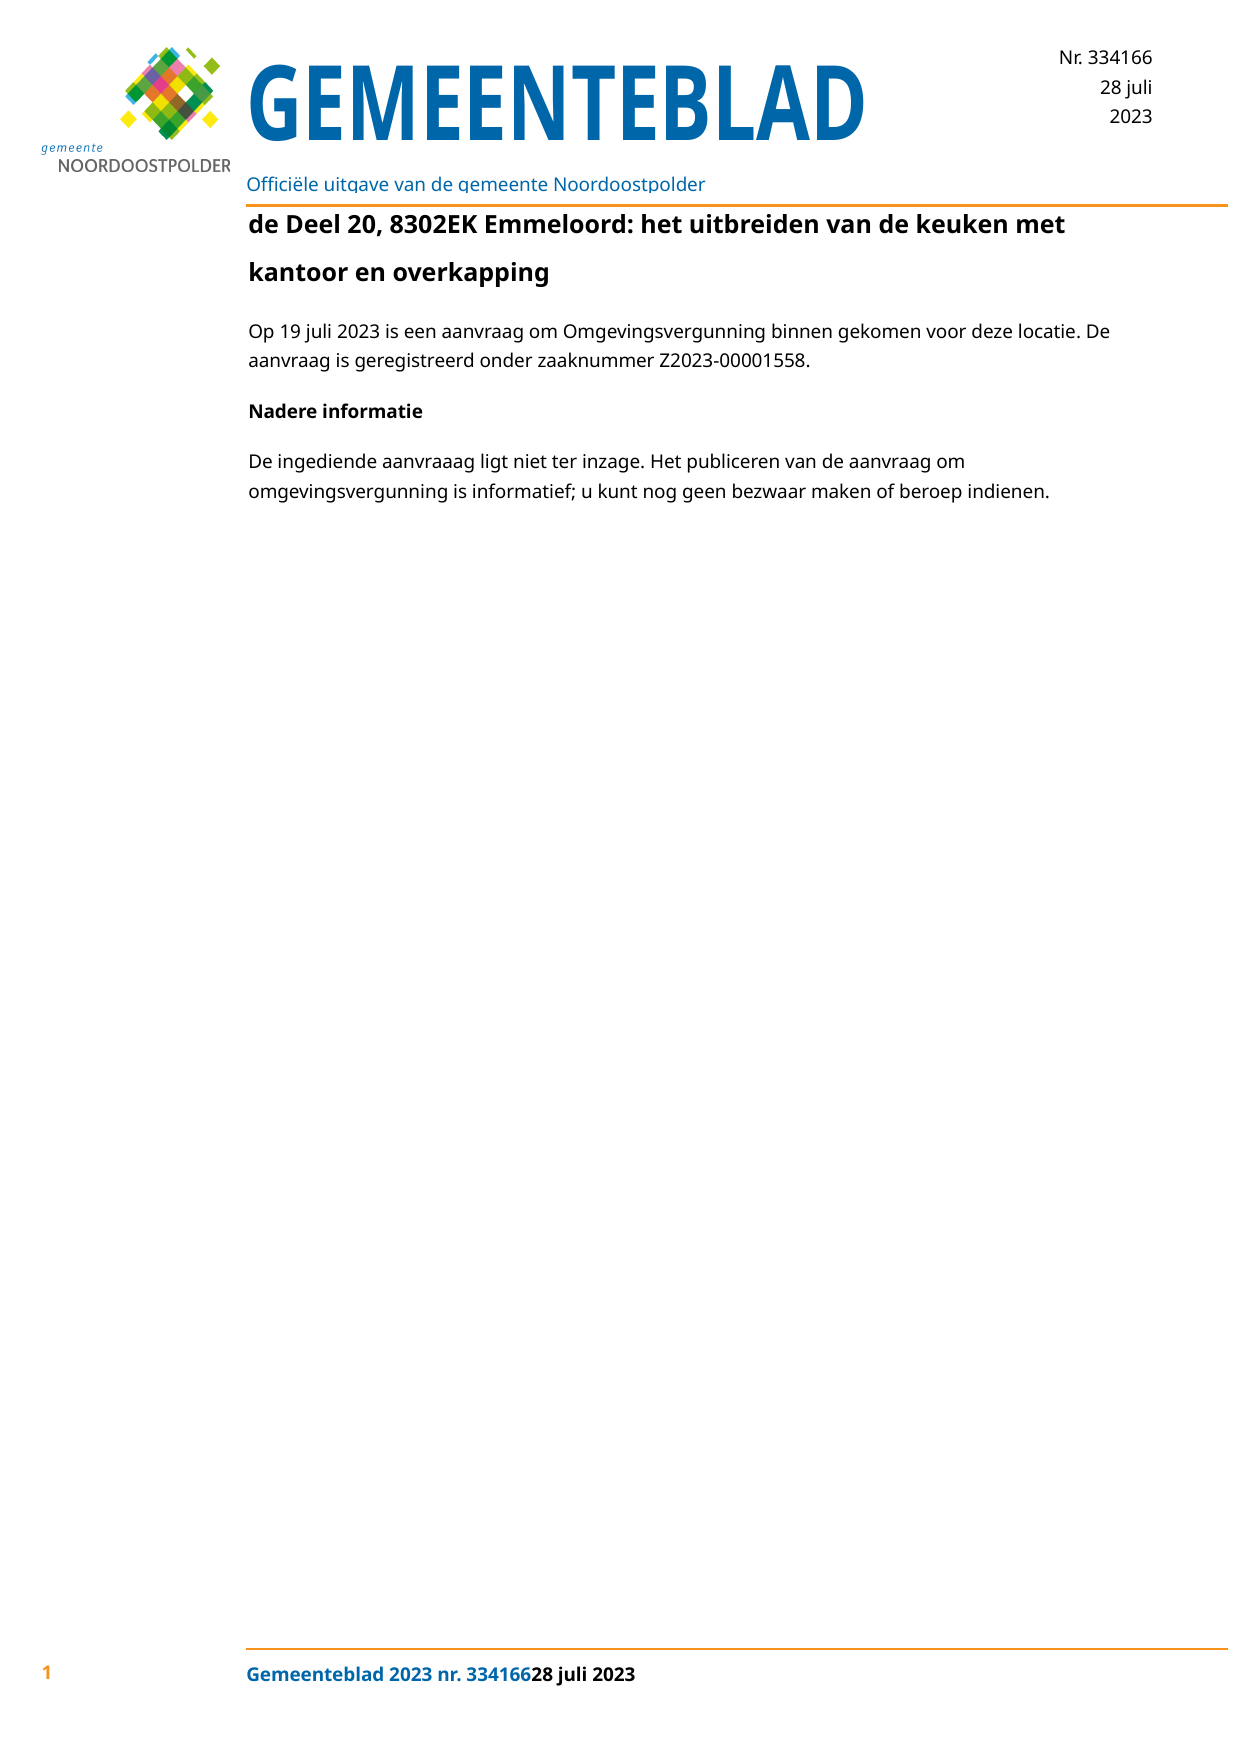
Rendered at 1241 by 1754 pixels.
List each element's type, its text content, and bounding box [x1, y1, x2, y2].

text Nadere informatie [248, 398, 1152, 424]
picture [41, 47, 231, 172]
text de Deel 20, 8302EK Emmeloord: het uitbreiden van de keuken met kantoor en overkapping [248, 207, 1152, 288]
text Op 19 juli 2023 is een aanvraag om Omgevingsvergunning binnen gekomen voor deze locatie. De aanvraag is geregistreerd onder zaaknummer Z2023-00001558. [248, 318, 1152, 373]
text De ingediende aanvraaag ligt niet ter inzage. Het publiceren van de aanvraag om omgevingsvergunning is informatief; u kunt nog geen bezwaar maken of beroep indienen. [248, 448, 1152, 504]
